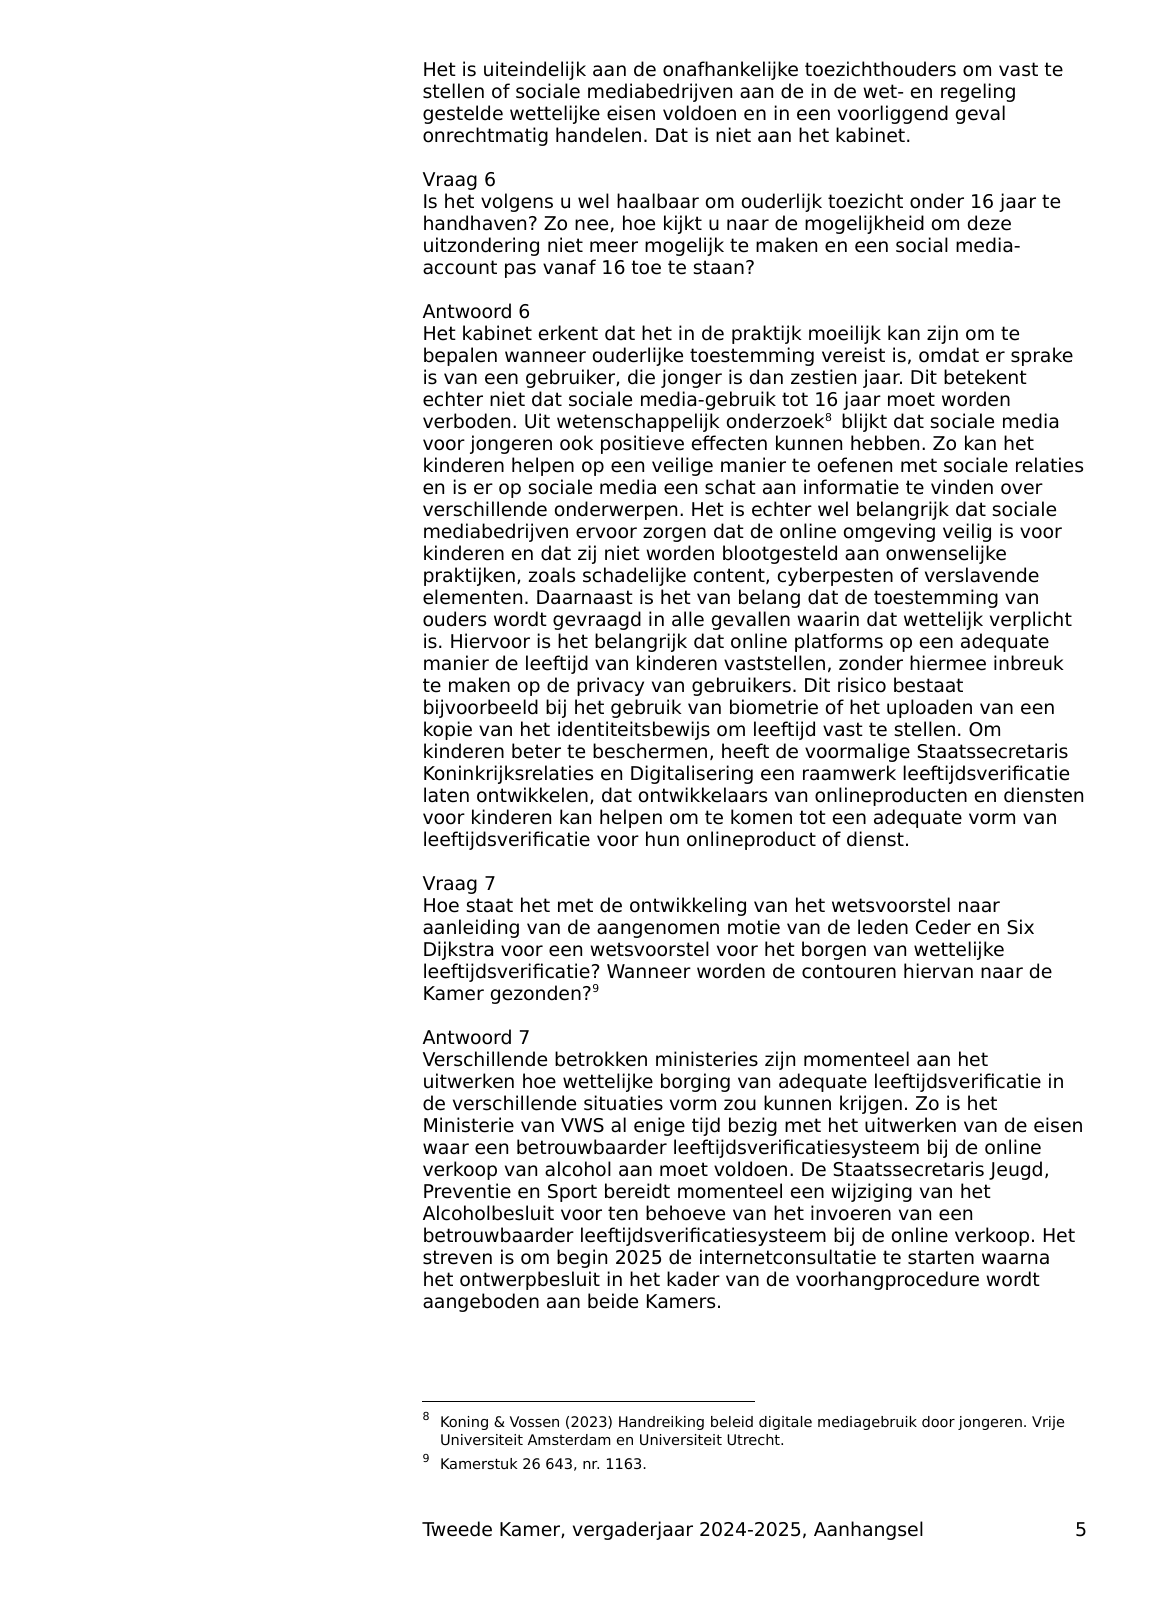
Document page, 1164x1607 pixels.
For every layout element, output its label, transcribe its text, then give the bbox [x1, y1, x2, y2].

text Is het volgens u wel haalbaar om ouderlijk toezicht onder 16 jaar te handhaven? Zo nee, hoe kijkt u naar de mogelijkheid om deze uitzondering niet meer mogelijk te maken en een social media-account pas vanaf 16 toe te staan? [422, 191, 1087, 279]
text Verschillende betrokken ministeries zijn momenteel aan het uitwerken hoe wettelijke borging van adequate leeftijdsverificatie in de verschillende situaties vorm zou kunnen krijgen. Zo is het Ministerie van VWS al enige tijd bezig met het uitwerken van de eisen waar een betrouwbaarder leeftijdsverificatiesysteem bij de online verkoop van alcohol aan moet voldoen. De Staatssecretaris Jeugd, Preventie en Sport bereidt momenteel een wijziging van het Alcoholbesluit voor ten behoeve van het invoeren van een betrouwbaarder leeftijdsverificatiesysteem bij de online verkoop. Het streven is om begin 2025 de internetconsultatie te starten waarna het ontwerpbesluit in het kader van de voorhangprocedure wordt aangeboden aan beide Kamers. [422, 1049, 1087, 1313]
text Het kabinet erkent dat het in de praktijk moeilijk kan zijn om te bepalen wanneer ouderlijke toestemming vereist is, omdat er sprake is van een gebruiker, die jonger is dan zestien jaar. Dit betekent echter niet dat sociale media-gebruik tot 16 jaar moet worden verboden. Uit wetenschappelijk onderzoek blijkt dat sociale media voor jongeren ook positieve effecten kunnen hebben. Zo kan het kinderen helpen op een veilige manier te oefenen met sociale relaties en is er op sociale media een schat aan informatie te vinden over verschillende onderwerpen. Het is echter wel belangrijk dat sociale mediabedrijven ervoor zorgen dat de online omgeving veilig is voor kinderen en dat zij niet worden blootgesteld aan onwenselijke praktijken, zoals schadelijke content, cyberpesten of verslavende elementen. Daarnaast is het van belang dat de toestemming van ouders wordt gevraagd in alle gevallen waarin dat wettelijk verplicht is. Hiervoor is het belangrijk dat online platforms op een adequate manier de leeftijd van kinderen vaststellen, zonder hiermee inbreuk te maken op de privacy van gebruikers. Dit risico bestaat bijvoorbeeld bij het gebruik van biometrie of het uploaden van een kopie van het identiteitsbewijs om leeftijd vast te stellen. Om kinderen beter te beschermen, heeft de voormalige Staatssecretaris Koninkrijksrelaties en Digitalisering een raamwerk leeftijdsverificatie laten ontwikkelen, dat ontwikkelaars van onlineproducten en diensten voor kinderen kan helpen om te komen tot een adequate vorm van leeftijdsverificatie voor hun onlineproduct of dienst. [422, 323, 1087, 851]
text Vraag 7 [422, 873, 1087, 895]
text Het is uiteindelijk aan de onafhankelijke toezichthouders om vast te stellen of sociale mediabedrijven aan de in de wet- en regeling gestelde wettelijke eisen voldoen en in een voorliggend geval onrechtmatig handelen. Dat is niet aan het kabinet. [422, 59, 1087, 147]
text Antwoord 6 [422, 301, 1087, 323]
text Vraag 6 [422, 169, 1087, 191]
text Hoe staat het met de ontwikkeling van het wetsvoorstel naar aanleiding van de aangenomen motie van de leden Ceder en Six Dijkstra voor een wetsvoorstel voor het borgen van wettelijke leeftijdsverificatie? Wanneer worden de contouren hiervan naar de Kamer gezonden? [422, 895, 1087, 1005]
text Koning & Vossen (2023) Handreiking beleid digitale mediagebruik door jongeren. Vrije Universiteit Amsterdam en Universiteit Utrecht. [422, 1410, 1087, 1449]
text Antwoord 7 [422, 1027, 1087, 1049]
text Kamerstuk 26 643, nr. 1163. [422, 1452, 1087, 1474]
